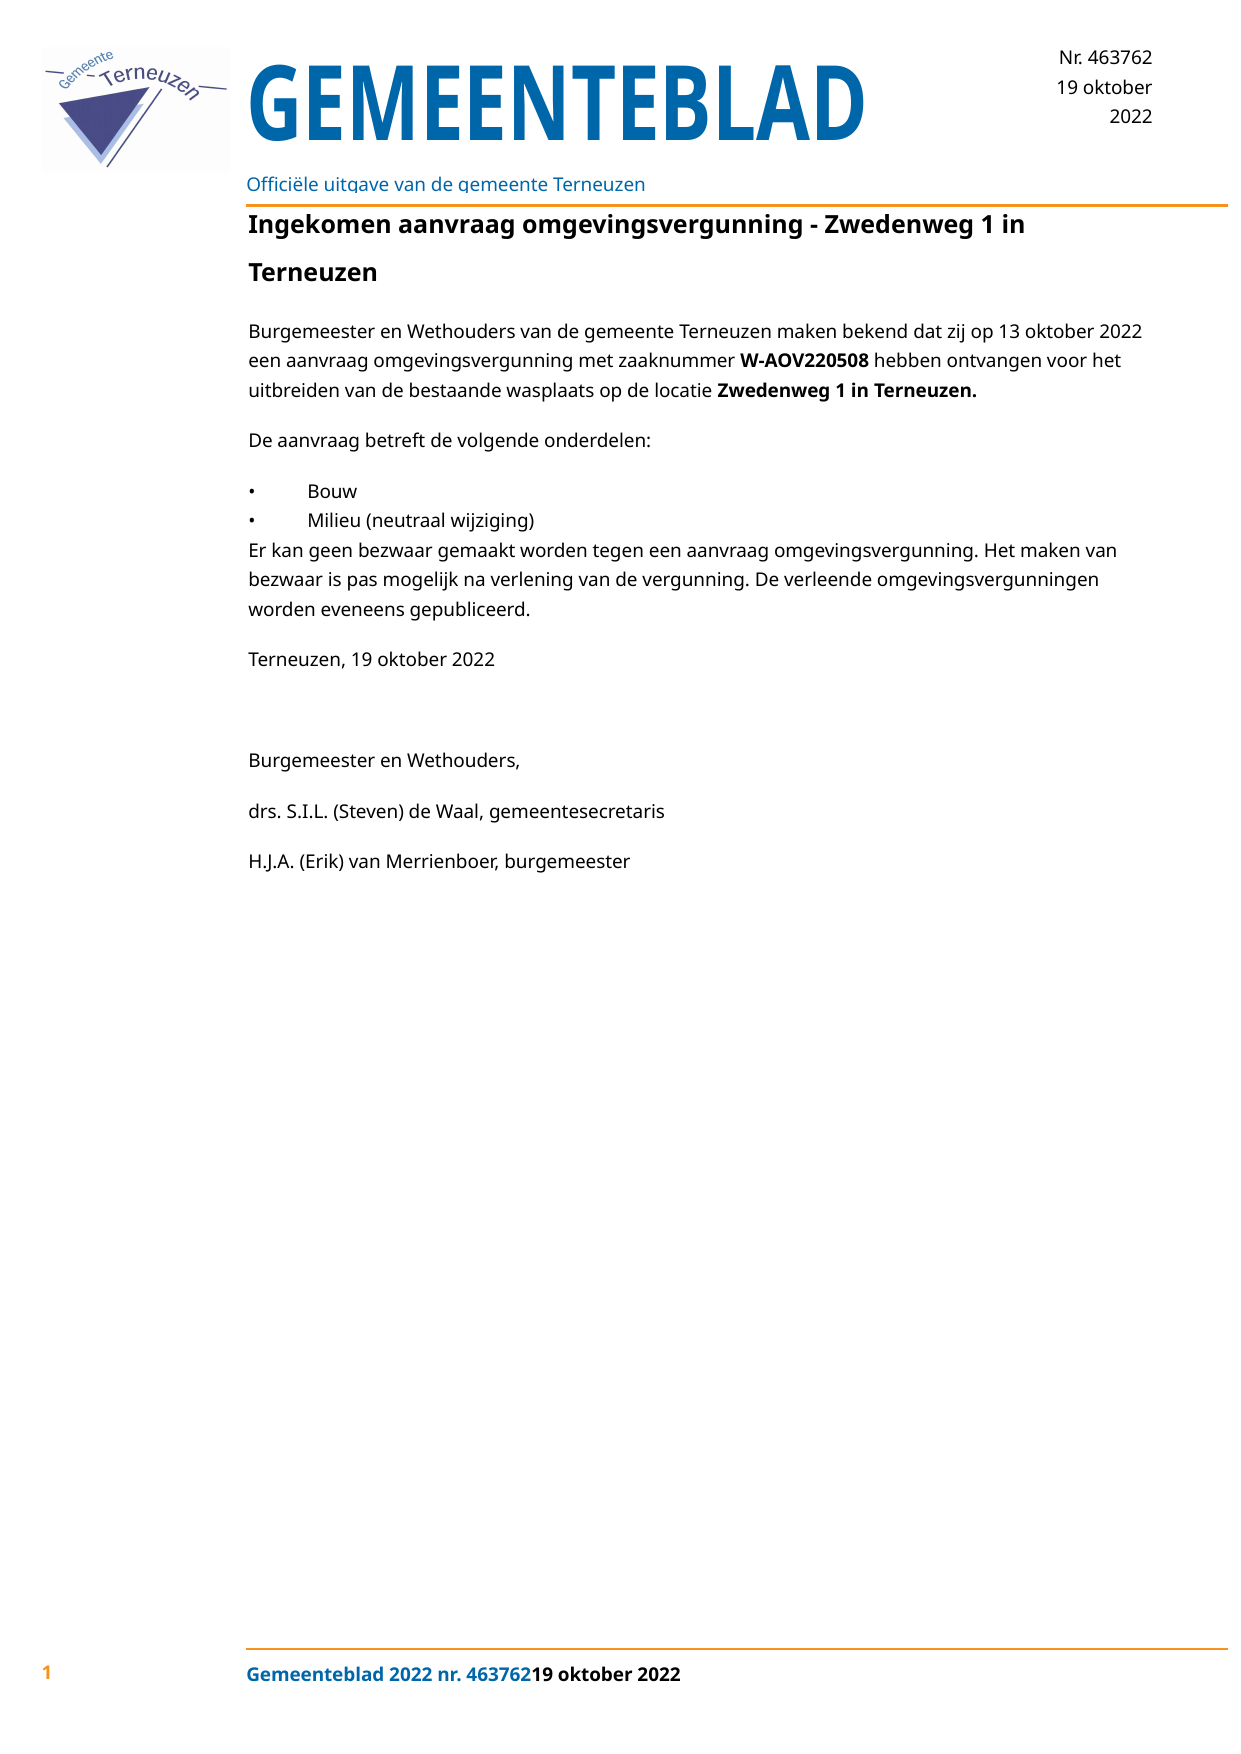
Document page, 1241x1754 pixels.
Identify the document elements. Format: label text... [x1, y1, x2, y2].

text Er kan geen bezwaar gemaakt worden tegen een aanvraag omgevingsvergunning. Het maken van bezwaar is pas mogelijk na verlening van de vergunning. De verleende omgevingsvergunningen worden eveneens gepubliceerd. [248, 537, 1152, 622]
picture [41, 47, 231, 172]
text H.J.A. (Erik) van Merrienboer, burgemeester [248, 848, 1152, 874]
text drs. S.I.L. (Steven) de Waal, gemeentesecretaris [248, 798, 1152, 824]
text De aanvraag betreft de volgende onderdelen: [248, 427, 1152, 453]
text Burgemeester en Wethouders, [248, 747, 1152, 773]
list Bouw [248, 478, 1152, 504]
text Terneuzen, 19 oktober 2022 [248, 647, 1152, 672]
list Milieu (neutraal wijziging) [248, 507, 1152, 533]
text Burgemeester en Wethouders van de gemeente Terneuzen maken bekend dat zij op 13 oktober 2022 een aanvraag omgevingsvergunning met zaaknummer W-AOV220508 hebben ontvangen voor het uitbreiden van de bestaande wasplaats op de locatie Zwedenweg 1 in Terneuzen. [248, 318, 1152, 403]
text Ingekomen aanvraag omgevingsvergunning - Zwedenweg 1 in Terneuzen [248, 207, 1152, 288]
